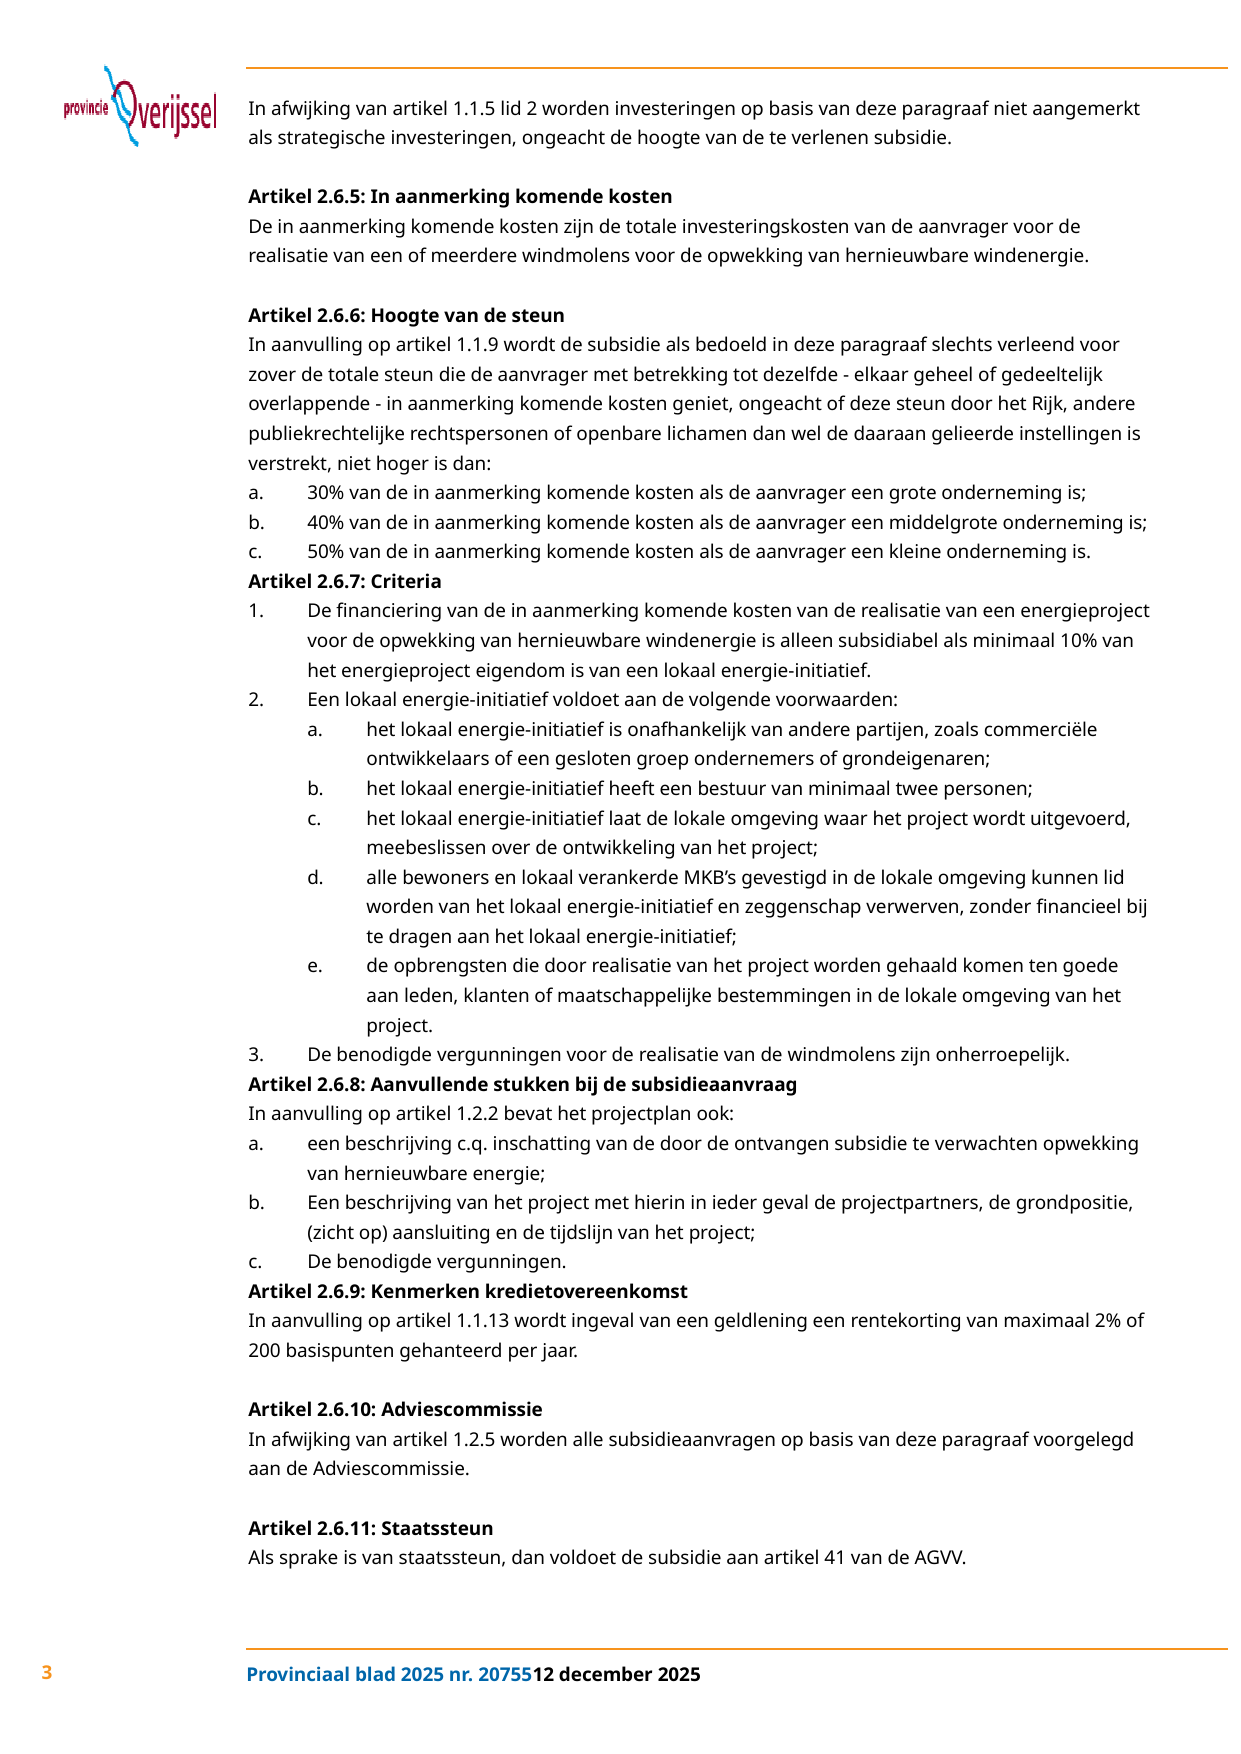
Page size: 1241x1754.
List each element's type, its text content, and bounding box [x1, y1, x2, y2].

text In afwijking van artikel 1.2.5 worden alle subsidieaanvragen op basis van deze paragraaf voorgelegd aan de Adviescommissie. [248, 1426, 1152, 1481]
list 30% van de in aanmerking komende kosten als de aanvrager een grote onderneming is; [248, 479, 1152, 505]
list De benodigde vergunningen. [248, 1248, 1152, 1274]
text Artikel 2.6.5: In aanmerking komende kosten [248, 183, 1152, 209]
text Artikel 2.6.8: Aanvullende stukken bij de subsidieaanvraag [248, 1071, 1152, 1097]
list het lokaal energie-initiatief heeft een bestuur van minimaal twee personen; [307, 775, 1152, 801]
text Artikel 2.6.11: Staatssteun [248, 1515, 1152, 1541]
text In aanvulling op artikel 1.1.13 wordt ingeval van een geldlening een rentekorting van maximaal 2% of 200 basispunten gehanteerd per jaar. [248, 1308, 1152, 1363]
text In afwijking van artikel 1.1.5 lid 2 worden investeringen op basis van deze paragraaf niet aangemerkt als strategische investeringen, ongeacht de hoogte van de te verlenen subsidie. [248, 95, 1152, 150]
list 50% van de in aanmerking komende kosten als de aanvrager een kleine onderneming is. [248, 538, 1152, 564]
text In aanvulling op artikel 1.2.2 bevat het projectplan ook: [248, 1101, 1152, 1126]
list Een lokaal energie-initiatief voldoet aan de volgende voorwaarden: [248, 686, 1152, 712]
text In aanvulling op artikel 1.1.9 wordt de subsidie als bedoeld in deze paragraaf slechts verleend voor zover de totale steun die de aanvrager met betrekking tot dezelfde - elkaar geheel of gedeeltelijk overlappende - in aanmerking komende kosten geniet, ongeacht of deze steun door het Rijk, andere publiekrechtelijke rechtspersonen of openbare lichamen dan wel de daaraan gelieerde instellingen is verstrekt, niet hoger is dan: [248, 331, 1152, 476]
list het lokaal energie-initiatief is onafhankelijk van andere partijen, zoals commerciële ontwikkelaars of een gesloten groep ondernemers of grondeigenaren; [307, 716, 1152, 771]
text Artikel 2.6.6: Hoogte van de steun [248, 302, 1152, 328]
text Artikel 2.6.10: Adviescommissie [248, 1396, 1152, 1422]
text Als sprake is van staatssteun, dan voldoet de subsidie aan artikel 41 van de AGVV. [248, 1544, 1152, 1570]
list Een beschrijving van het project met hierin in ieder geval de projectpartners, de grondpositie, (zicht op) aansluiting en de tijdslijn van het project; [248, 1189, 1152, 1245]
text Artikel 2.6.9: Kenmerken kredietovereenkomst [248, 1278, 1152, 1304]
text De in aanmerking komende kosten zijn de totale investeringskosten van de aanvrager voor de realisatie van een of meerdere windmolens voor de opwekking van hernieuwbare windenergie. [248, 213, 1152, 268]
list 40% van de in aanmerking komende kosten als de aanvrager een middelgrote onderneming is; [248, 509, 1152, 535]
list De benodigde vergunningen voor de realisatie van de windmolens zijn onherroepelijk. [248, 1041, 1152, 1067]
list de opbrengsten die door realisatie van het project worden gehaald komen ten goede aan leden, klanten of maatschappelijke bestemmingen in de lokale omgeving van het project. [307, 953, 1152, 1038]
list De financiering van de in aanmerking komende kosten van de realisatie van een energieproject voor de opwekking van hernieuwbare windenergie is alleen subsidiabel als minimaal 10% van het energieproject eigendom is van een lokaal energie-initiatief. [248, 598, 1152, 683]
list het lokaal energie-initiatief laat de lokale omgeving waar het project wordt uitgevoerd, meebeslissen over de ontwikkeling van het project; [307, 805, 1152, 860]
picture [41, 47, 231, 172]
list een beschrijving c.q. inschatting van de door de ontvangen subsidie te verwachten opwekking van hernieuwbare energie; [248, 1130, 1152, 1186]
list alle bewoners en lokaal verankerde MKB’s gevestigd in de lokale omgeving kunnen lid worden van het lokaal energie-initiatief en zeggenschap verwerven, zonder financieel bij te dragen aan het lokaal energie-initiatief; [307, 864, 1152, 949]
text Artikel 2.6.7: Criteria [248, 568, 1152, 594]
